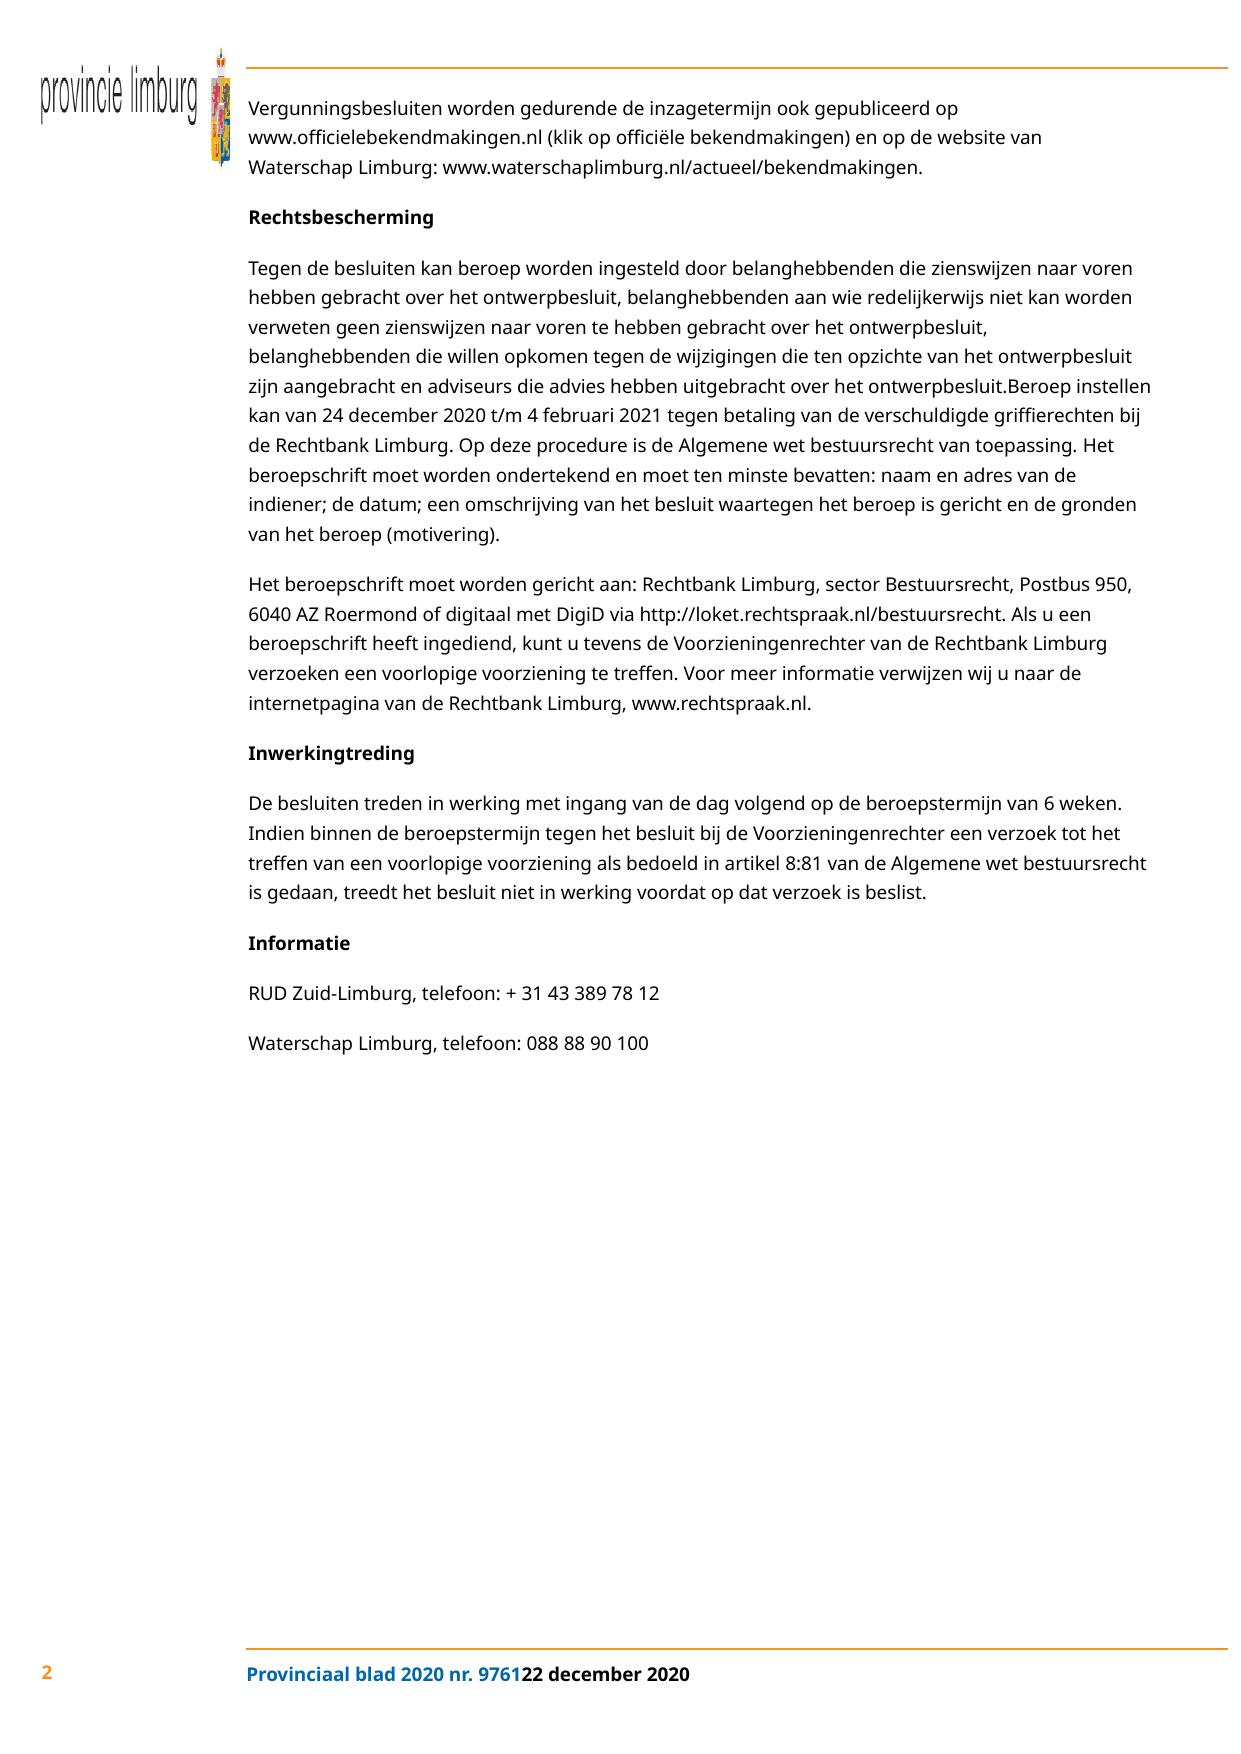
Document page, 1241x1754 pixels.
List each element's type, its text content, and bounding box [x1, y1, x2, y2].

text Tegen de besluiten kan beroep worden ingesteld door belanghebbenden die zienswijzen naar voren hebben gebracht over het ontwerpbesluit, belanghebbenden aan wie redelijkerwijs niet kan worden verweten geen zienswijzen naar voren te hebben gebracht over het ontwerpbesluit, belanghebbenden die willen opkomen tegen de wijzigingen die ten opzichte van het ontwerpbesluit zijn aangebracht en adviseurs die advies hebben uitgebracht over het ontwerpbesluit.Beroep instellen kan van 24 december 2020 t/m 4 februari 2021 tegen betaling van de verschuldigde griffierechten bij de Rechtbank Limburg. Op deze procedure is de Algemene wet bestuursrecht van toepassing. Het beroepschrift moet worden ondertekend en moet ten minste bevatten: naam en adres van de indiener; de datum; een omschrijving van het besluit waartegen het beroep is gericht en de gronden van het beroep (motivering). [248, 255, 1152, 547]
text Vergunningsbesluiten worden gedurende de inzagetermijn ook gepubliceerd op www.officielebekendmakingen.nl (klik op officiële bekendmakingen) en op de website van Waterschap Limburg: www.waterschaplimburg.nl/actueel/bekendmakingen. [248, 95, 1152, 180]
text Rechtsbescherming [248, 204, 1152, 230]
text De besluiten treden in werking met ingang van de dag volgend op de beroepstermijn van 6 weken. Indien binnen de beroepstermijn tegen het besluit bij de Voorzieningenrechter een verzoek tot het treffen van een voorlopige voorziening als bedoeld in artikel 8:81 van de Algemene wet bestuursrecht is gedaan, treedt het besluit niet in werking voordat op dat verzoek is beslist. [248, 791, 1152, 905]
text Inwerkingtreding [248, 740, 1152, 766]
text Het beroepschrift moet worden gericht aan: Rechtbank Limburg, sector Bestuursrecht, Postbus 950, 6040 AZ Roermond of digitaal met DigiD via http://loket.rechtspraak.nl/bestuursrecht. Als u een beroepschrift heeft ingediend, kunt u tevens de Voorzieningenrechter van de Rechtbank Limburg verzoeken een voorlopige voorziening te treffen. Voor meer informatie verwijzen wij u naar de internetpagina van de Rechtbank Limburg, www.rechtspraak.nl. [248, 571, 1152, 716]
text Waterschap Limburg, telefoon: 088 88 90 100 [248, 1031, 1152, 1056]
text Informatie [248, 930, 1152, 956]
text RUD Zuid-Limburg, telefoon: + 31 43 389 78 12 [248, 980, 1152, 1006]
picture [41, 47, 231, 172]
